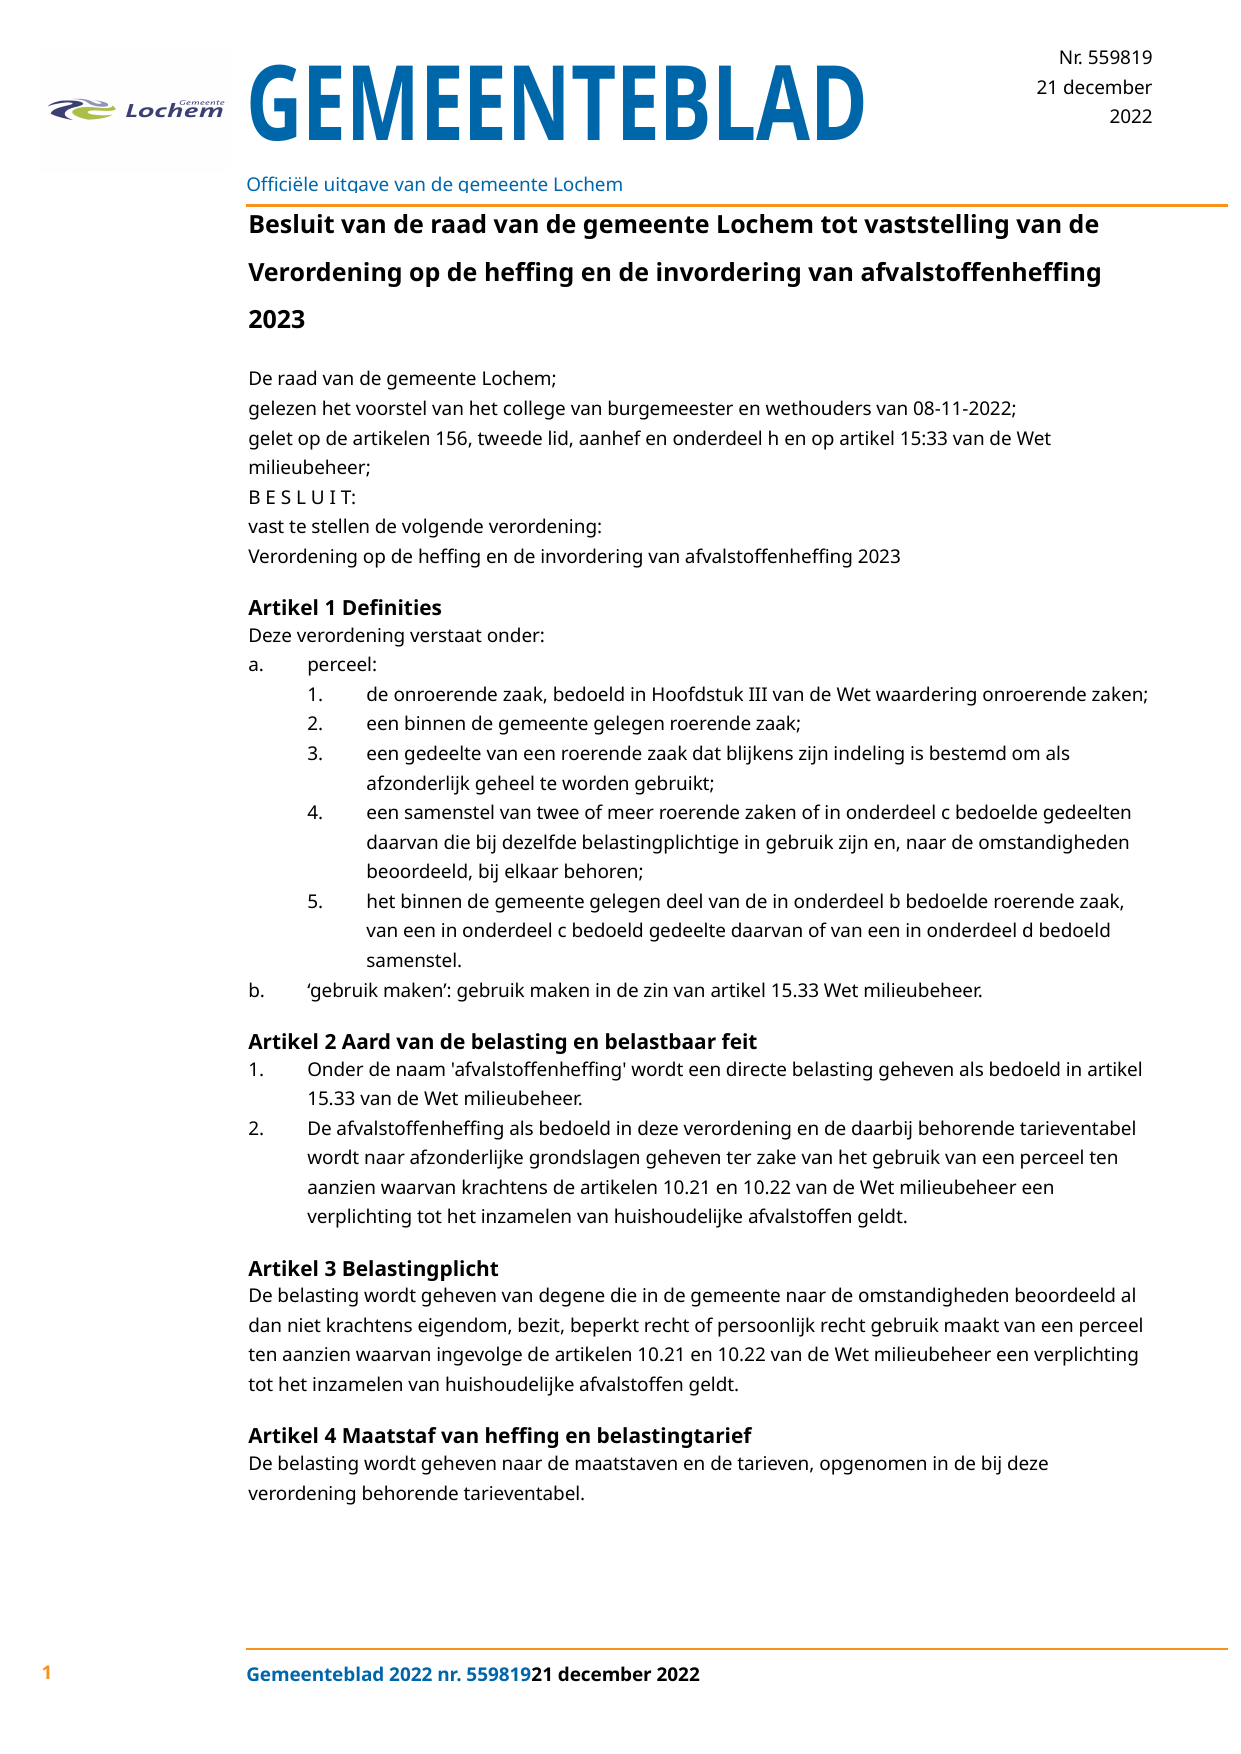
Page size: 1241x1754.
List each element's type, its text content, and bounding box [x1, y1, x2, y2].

text Verordening op de heffing en de invordering van afvalstoffenheffing 2023 [248, 543, 1152, 569]
list een samenstel van twee of meer roerende zaken of in onderdeel c bedoelde gedeelten daarvan die bij dezelfde belastingplichtige in gebruik zijn en, naar de omstandigheden beoordeeld, bij elkaar behoren; [307, 799, 1152, 884]
text Artikel 4 Maatstaf van heffing en belastingtarief [248, 1422, 1152, 1450]
list een gedeelte van een roerende zaak dat blijkens zijn indeling is bestemd om als afzonderlijk geheel te worden gebruikt; [307, 740, 1152, 796]
text vast te stellen de volgende verordening: [248, 513, 1152, 539]
list het binnen de gemeente gelegen deel van de in onderdeel b bedoelde roerende zaak, van een in onderdeel c bedoeld gedeelte daarvan of van een in onderdeel d bedoeld samenstel. [307, 888, 1152, 973]
text Artikel 1 Definities [248, 593, 1152, 622]
list De afvalstoffenheffing als bedoeld in deze verordening en de daarbij behorende tarieventabel wordt naar afzonderlijke grondslagen geheven ter zake van het gebruik van een perceel ten aanzien waarvan krachtens de artikelen 10.21 en 10.22 van de Wet milieubeheer een verplichting tot het inzamelen van huishoudelijke afvalstoffen geldt. [248, 1115, 1152, 1229]
list perceel: [248, 651, 1152, 677]
text Deze verordening verstaat onder: [248, 622, 1152, 648]
text gelezen het voorstel van het college van burgemeester en wethouders van 08-11-2022; [248, 395, 1152, 421]
text De belasting wordt geheven van degene die in de gemeente naar de omstandigheden beoordeeld al dan niet krachtens eigendom, bezit, beperkt recht of persoonlijk recht gebruik maakt van een perceel ten aanzien waarvan ingevolge de artikelen 10.21 en 10.22 van de Wet milieubeheer een verplichting tot het inzamelen van huishoudelijke afvalstoffen geldt. [248, 1282, 1152, 1397]
list een binnen de gemeente gelegen roerende zaak; [307, 711, 1152, 736]
list ‘gebruik maken’: gebruik maken in de zin van artikel 15.33 Wet milieubeheer. [248, 977, 1152, 1003]
text De belasting wordt geheven naar de maatstaven en de tarieven, opgenomen in de bij deze verordening behorende tarieventabel. [248, 1450, 1152, 1505]
text B E S L U I T: [248, 484, 1152, 509]
text Besluit van de raad van de gemeente Lochem tot vaststelling van de Verordening op de heffing en de invordering van afvalstoffenheffing 2023 [248, 207, 1152, 336]
text Artikel 2 Aard van de belasting en belastbaar feit [248, 1027, 1152, 1056]
list de onroerende zaak, bedoeld in Hoofdstuk III van de Wet waardering onroerende zaken; [307, 681, 1152, 707]
picture [41, 47, 231, 172]
text Artikel 3 Belastingplicht [248, 1254, 1152, 1282]
text gelet op de artikelen 156, tweede lid, aanhef en onderdeel h en op artikel 15:33 van de Wet milieubeheer; [248, 425, 1152, 480]
list Onder de naam 'afvalstoffenheffing' wordt een directe belasting geheven als bedoeld in artikel 15.33 van de Wet milieubeheer. [248, 1056, 1152, 1111]
text De raad van de gemeente Lochem; [248, 366, 1152, 391]
